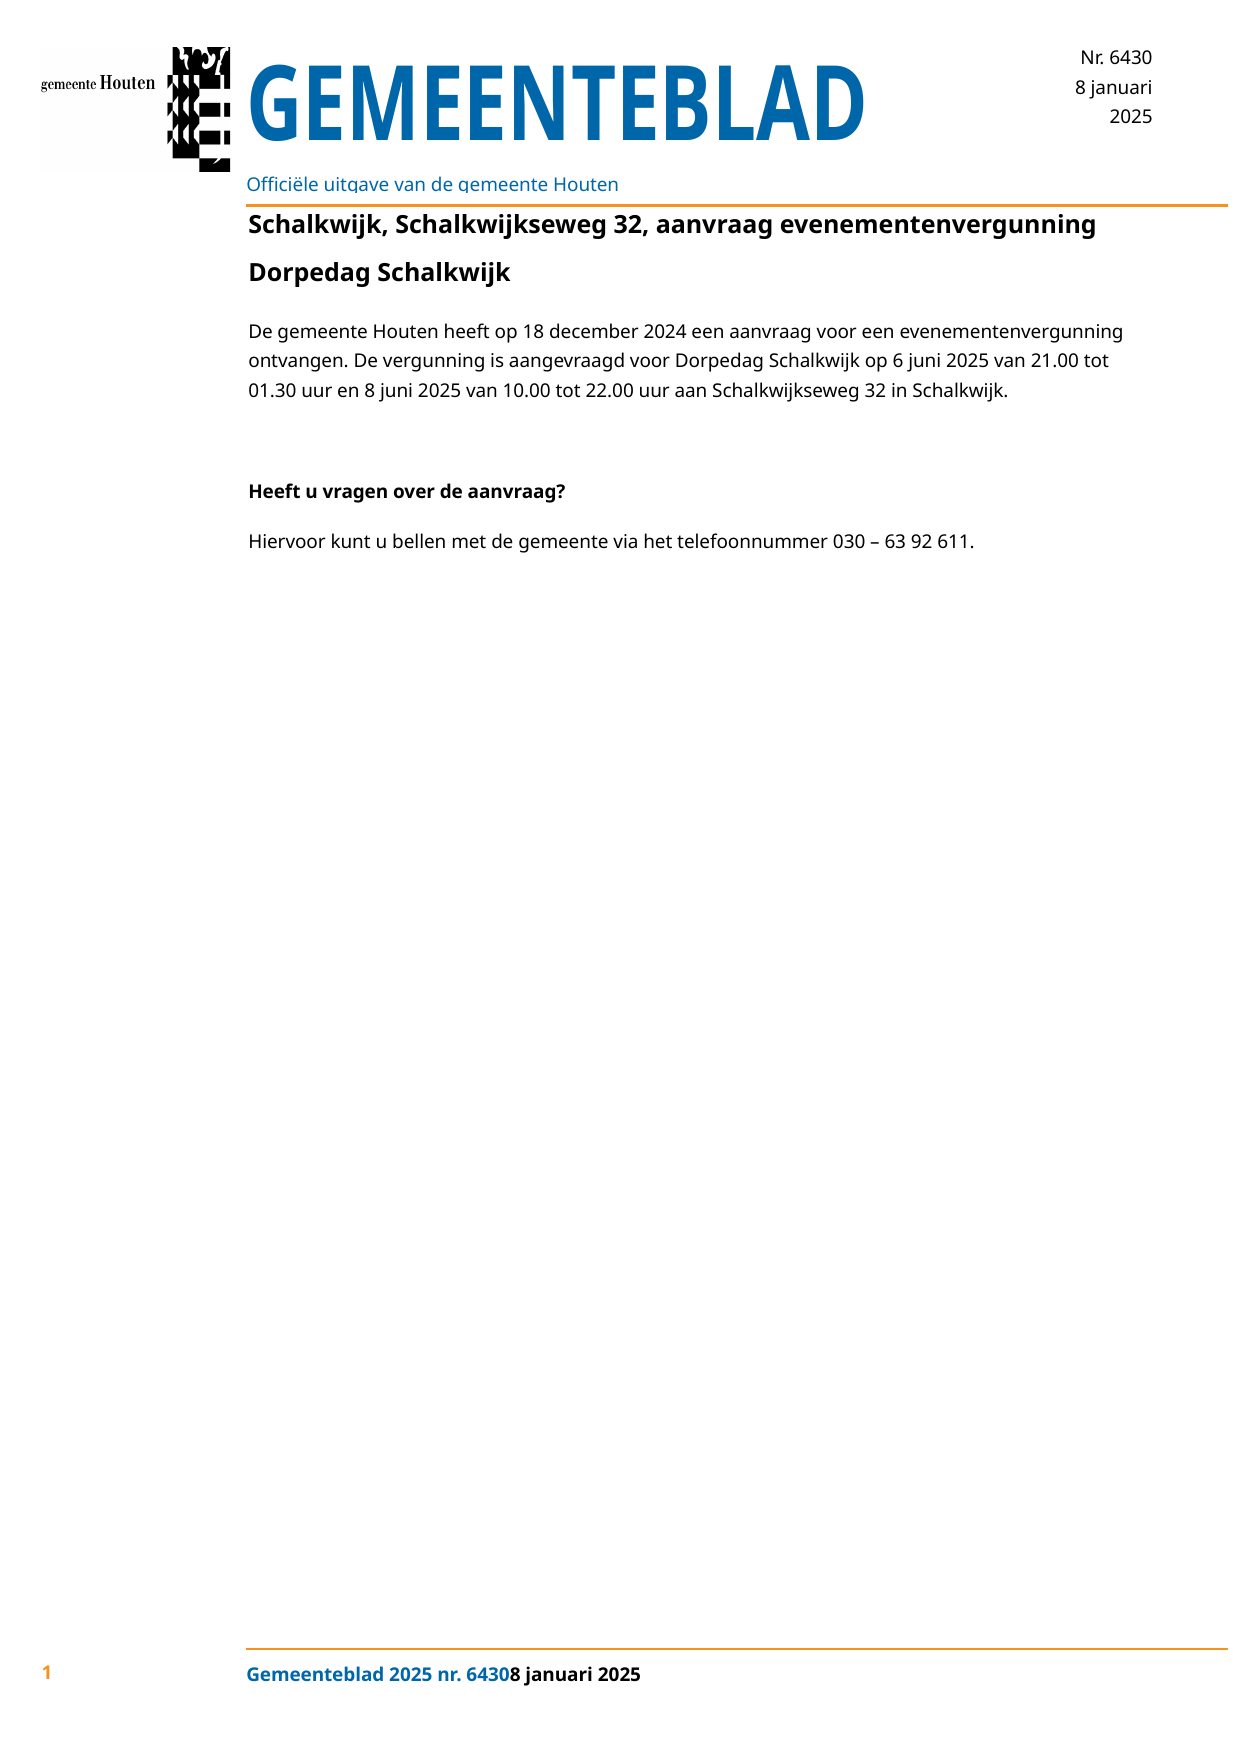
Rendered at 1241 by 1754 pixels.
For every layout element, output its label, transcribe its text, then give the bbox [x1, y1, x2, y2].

picture [41, 47, 231, 172]
text Heeft u vragen over de aanvraag? [248, 478, 1152, 504]
text De gemeente Houten heeft op 18 december 2024 een aanvraag voor een evenementenvergunning ontvangen. De vergunning is aangevraagd voor Dorpedag Schalkwijk op 6 juni 2025 van 21.00 tot 01.30 uur en 8 juni 2025 van 10.00 tot 22.00 uur aan Schalkwijkseweg 32 in Schalkwijk. [248, 318, 1152, 403]
text Schalkwijk, Schalkwijkseweg 32, aanvraag evenementenvergunning Dorpedag Schalkwijk [248, 207, 1152, 288]
text Hiervoor kunt u bellen met de gemeente via het telefoonnummer 030 – 63 92 611. [248, 528, 1152, 554]
